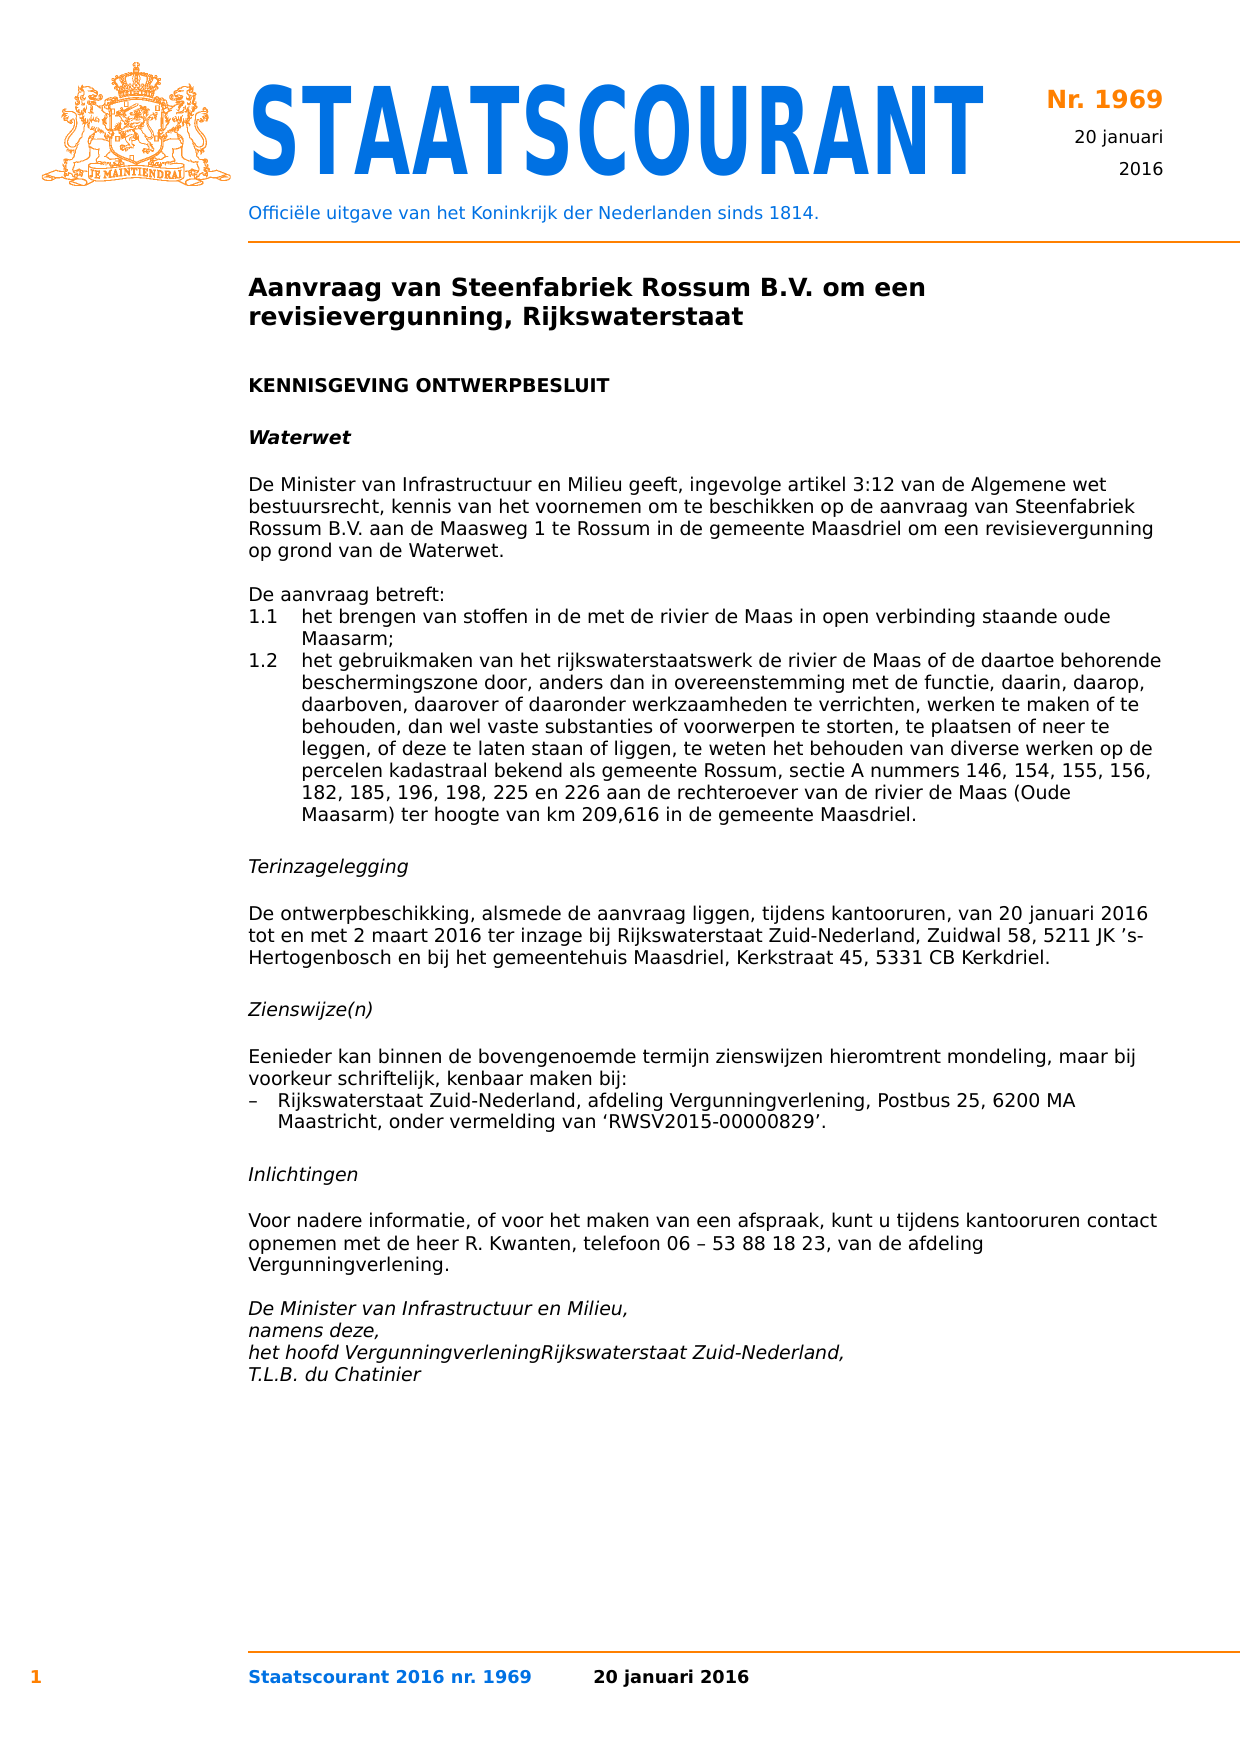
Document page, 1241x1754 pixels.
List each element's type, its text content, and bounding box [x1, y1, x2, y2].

text De Minister van Infrastructuur en Milieu geeft, ingevolge artikel 3:12 van de Algemene wet bestuursrecht, kennis van het voornemen om te beschikken op de aanvraag van Steenfabriek Rossum B.V. aan de Maasweg 1 te Rossum in de gemeente Maasdriel om een revisievergunning op grond van de Waterwet. [248, 474, 1163, 562]
picture [41, 62, 231, 186]
text De aanvraag betreft: [248, 584, 1163, 606]
subtitle Inlichtingen [248, 1163, 1163, 1185]
table_header Nr. 1969 [998, 62, 1240, 121]
table_header STAATSCOURANT [248, 62, 998, 203]
subtitle Aanvraag van Steenfabriek Rossum B.V. om een revisievergunning, Rijkswaterstaat [248, 273, 1163, 331]
text De ontwerpbeschikking, alsmede de aanvraag liggen, tijdens kantooruren, van 20 januari 2016 tot en met 2 maart 2016 ter inzage bij Rijkswaterstaat Zuid-Nederland, Zuidwal 58, 5211 JK ’s-Hertogenbosch en bij het gemeentehuis Maasdriel, Kerkstraat 45, 5331 CB Kerkdriel. [248, 903, 1163, 968]
text Voor nadere informatie, of voor het maken van een afspraak, kunt u tijdens kantooruren contact opnemen met de heer R. Kwanten, telefoon 06 – 53 88 18 23, van de afdeling Vergunningverlening. [248, 1210, 1163, 1276]
table_cell 20 januari [998, 121, 1240, 153]
text 1.1 het brengen van stoffen in de met de rivier de Maas in open verbinding staande oude Maasarm; [248, 606, 1163, 650]
subtitle KENNISGEVING ONTWERPBESLUIT [248, 375, 1163, 397]
table_cell 2016 [998, 153, 1240, 203]
text – Rijkswaterstaat Zuid-Nederland, afdeling Vergunningverlening, Postbus 25, 6200 MA Maastricht, onder vermelding van ‘RWSV2015-00000829’. [248, 1089, 1163, 1133]
table_cell Officiële uitgave van het Koninkrijk der Nederlanden sinds 1814. [248, 203, 1240, 241]
table_header [25, 62, 248, 241]
text De Minister van Infrastructuur en Milieu, namens deze, het hoofd VergunningverleningRijkswaterstaat Zuid-Nederland, T.L.B. du Chatinier [248, 1298, 1163, 1386]
subtitle Terinzagelegging [248, 856, 1163, 878]
subtitle Zienswijze(n) [248, 998, 1163, 1021]
subtitle Waterwet [248, 427, 1163, 449]
text 1.2 het gebruikmaken van het rijkswaterstaatswerk de rivier de Maas of de daartoe behorende beschermingszone door, anders dan in overeenstemming met de functie, daarin, daarop, daarboven, daarover of daaronder werkzaamheden te verrichten, werken te maken of te behouden, dan wel vaste substanties of voorwerpen te storten, te plaatsen of neer te leggen, of deze te laten staan of liggen, te weten het behouden van diverse werken op de percelen kadastraal bekend als gemeente Rossum, sectie A nummers 146, 154, 155, 156, 182, 185, 196, 198, 225 en 226 aan de rechteroever van de rivier de Maas (Oude Maasarm) ter hoogte van km 209,616 in de gemeente Maasdriel. [248, 650, 1163, 826]
text Eenieder kan binnen de bovengenoemde termijn zienswijzen hieromtrent mondeling, maar bij voorkeur schriftelijk, kenbaar maken bij: [248, 1046, 1163, 1089]
